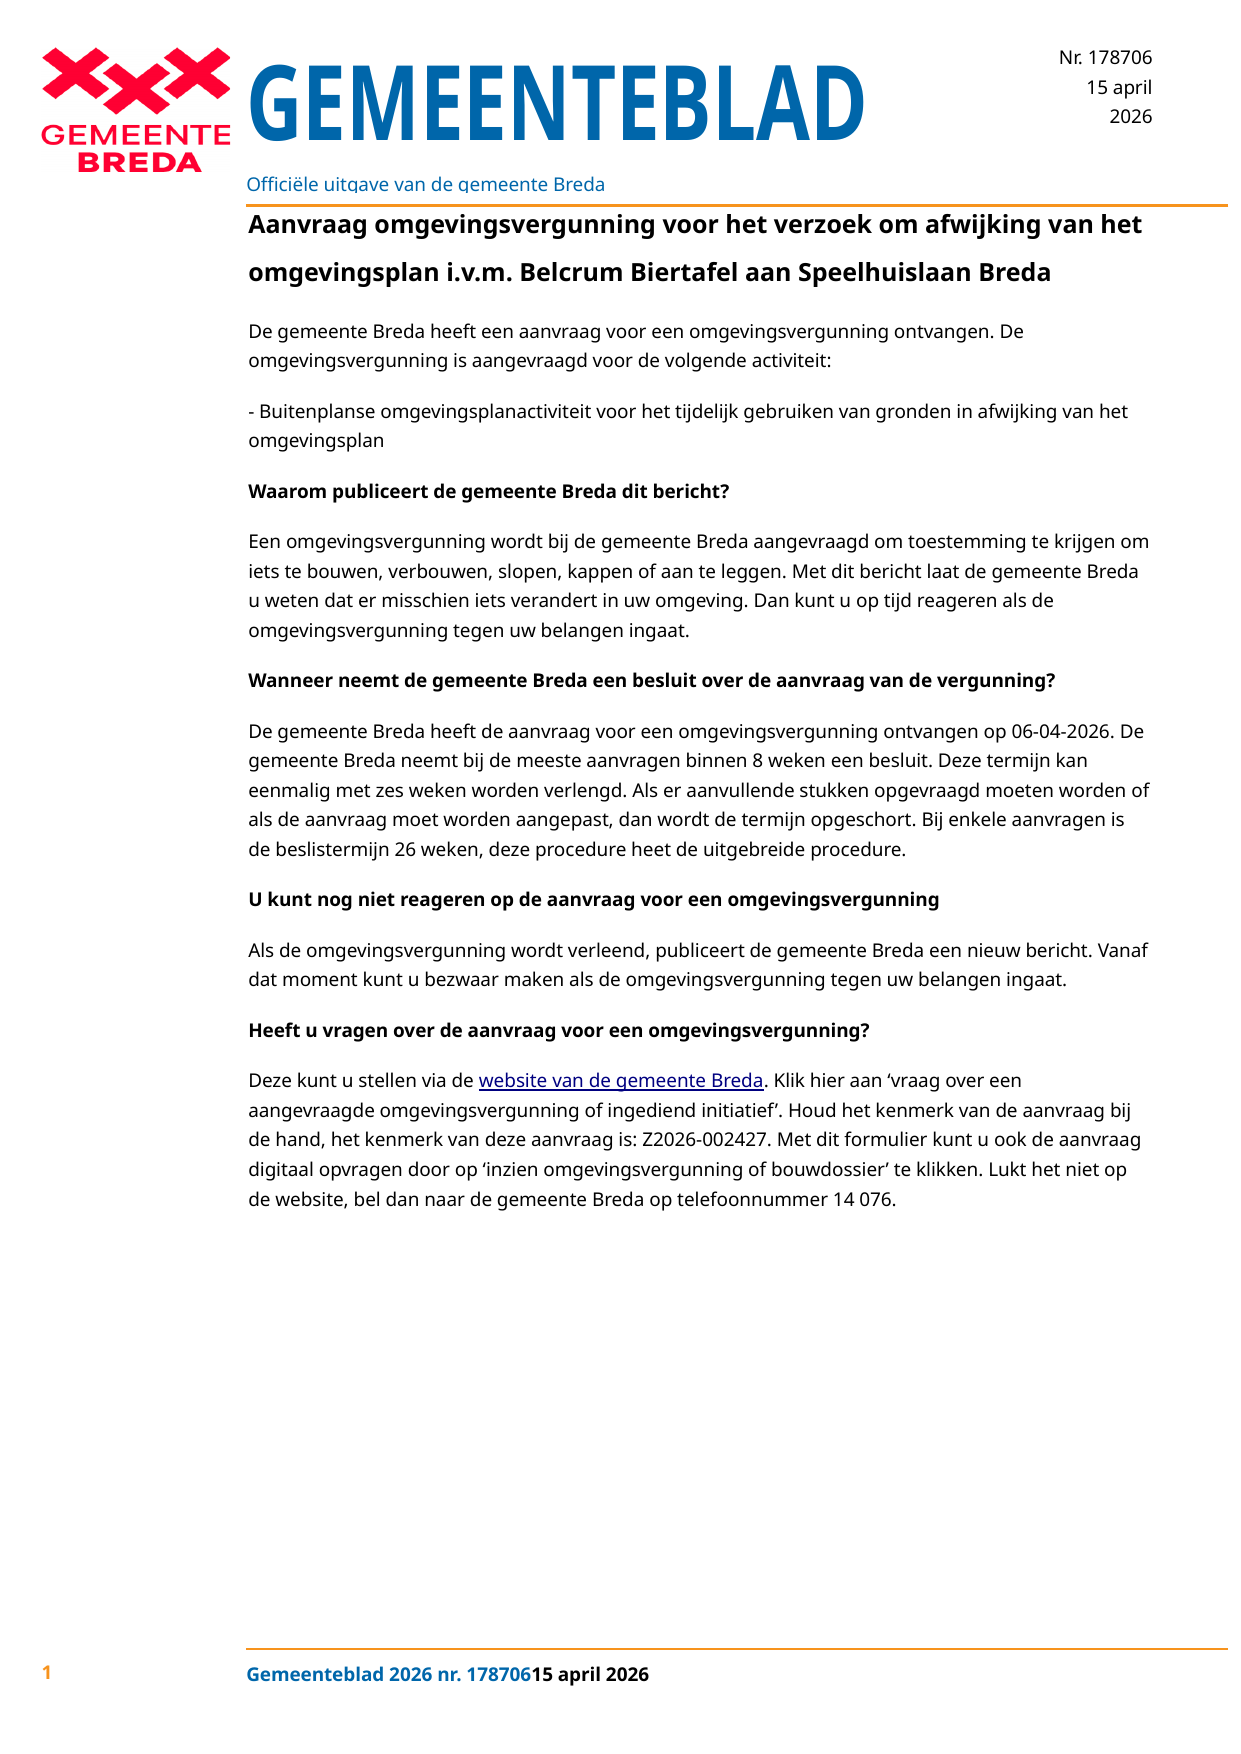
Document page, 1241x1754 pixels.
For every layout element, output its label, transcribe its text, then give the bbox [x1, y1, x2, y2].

text Als de omgevingsvergunning wordt verleend, publiceert de gemeente Breda een nieuw bericht. Vanaf dat moment kunt u bezwaar maken als de omgevingsvergunning tegen uw belangen ingaat. [248, 937, 1152, 992]
text Deze kunt u stellen via de website van de gemeente Breda. Klik hier aan ‘vraag over een aangevraagde omgevingsvergunning of ingediend initiatief’. Houd het kenmerk van de aanvraag bij de hand, het kenmerk van deze aanvraag is: Z2026-002427. Met dit formulier kunt u ook de aanvraag digitaal opvragen door op ‘inzien omgevingsvergunning of bouwdossier’ te klikken. Lukt het niet op de website, bel dan naar de gemeente Breda op telefoonnummer 14 076. [248, 1067, 1152, 1212]
text Heeft u vragen over de aanvraag voor een omgevingsvergunning? [248, 1017, 1152, 1043]
text U kunt nog niet reageren op de aanvraag voor een omgevingsvergunning [248, 887, 1152, 912]
text Waarom publiceert de gemeente Breda dit bericht? [248, 478, 1152, 504]
text Wanneer neemt de gemeente Breda een besluit over de aanvraag van de vergunning? [248, 667, 1152, 693]
text De gemeente Breda heeft een aanvraag voor een omgevingsvergunning ontvangen. De omgevingsvergunning is aangevraagd voor de volgende activiteit: [248, 318, 1152, 373]
text Een omgevingsvergunning wordt bij de gemeente Breda aangevraagd om toestemming te krijgen om iets te bouwen, verbouwen, slopen, kappen of aan te leggen. Met dit bericht laat de gemeente Breda u weten dat er misschien iets verandert in uw omgeving. Dan kunt u op tijd reageren als de omgevingsvergunning tegen uw belangen ingaat. [248, 528, 1152, 643]
picture [41, 47, 231, 172]
text - Buitenplanse omgevingsplanactiviteit voor het tijdelijk gebruiken van gronden in afwijking van het omgevingsplan [248, 398, 1152, 453]
text De gemeente Breda heeft de aanvraag voor een omgevingsvergunning ontvangen op 06-04-2026. De gemeente Breda neemt bij de meeste aanvragen binnen 8 weken een besluit. Deze termijn kan eenmalig met zes weken worden verlengd. Als er aanvullende stukken opgevraagd moeten worden of als de aanvraag moet worden aangepast, dan wordt de termijn opgeschort. Bij enkele aanvragen is de beslistermijn 26 weken, deze procedure heet de uitgebreide procedure. [248, 718, 1152, 862]
text Aanvraag omgevingsvergunning voor het verzoek om afwijking van het omgevingsplan i.v.m. Belcrum Biertafel aan Speelhuislaan Breda [248, 207, 1152, 288]
